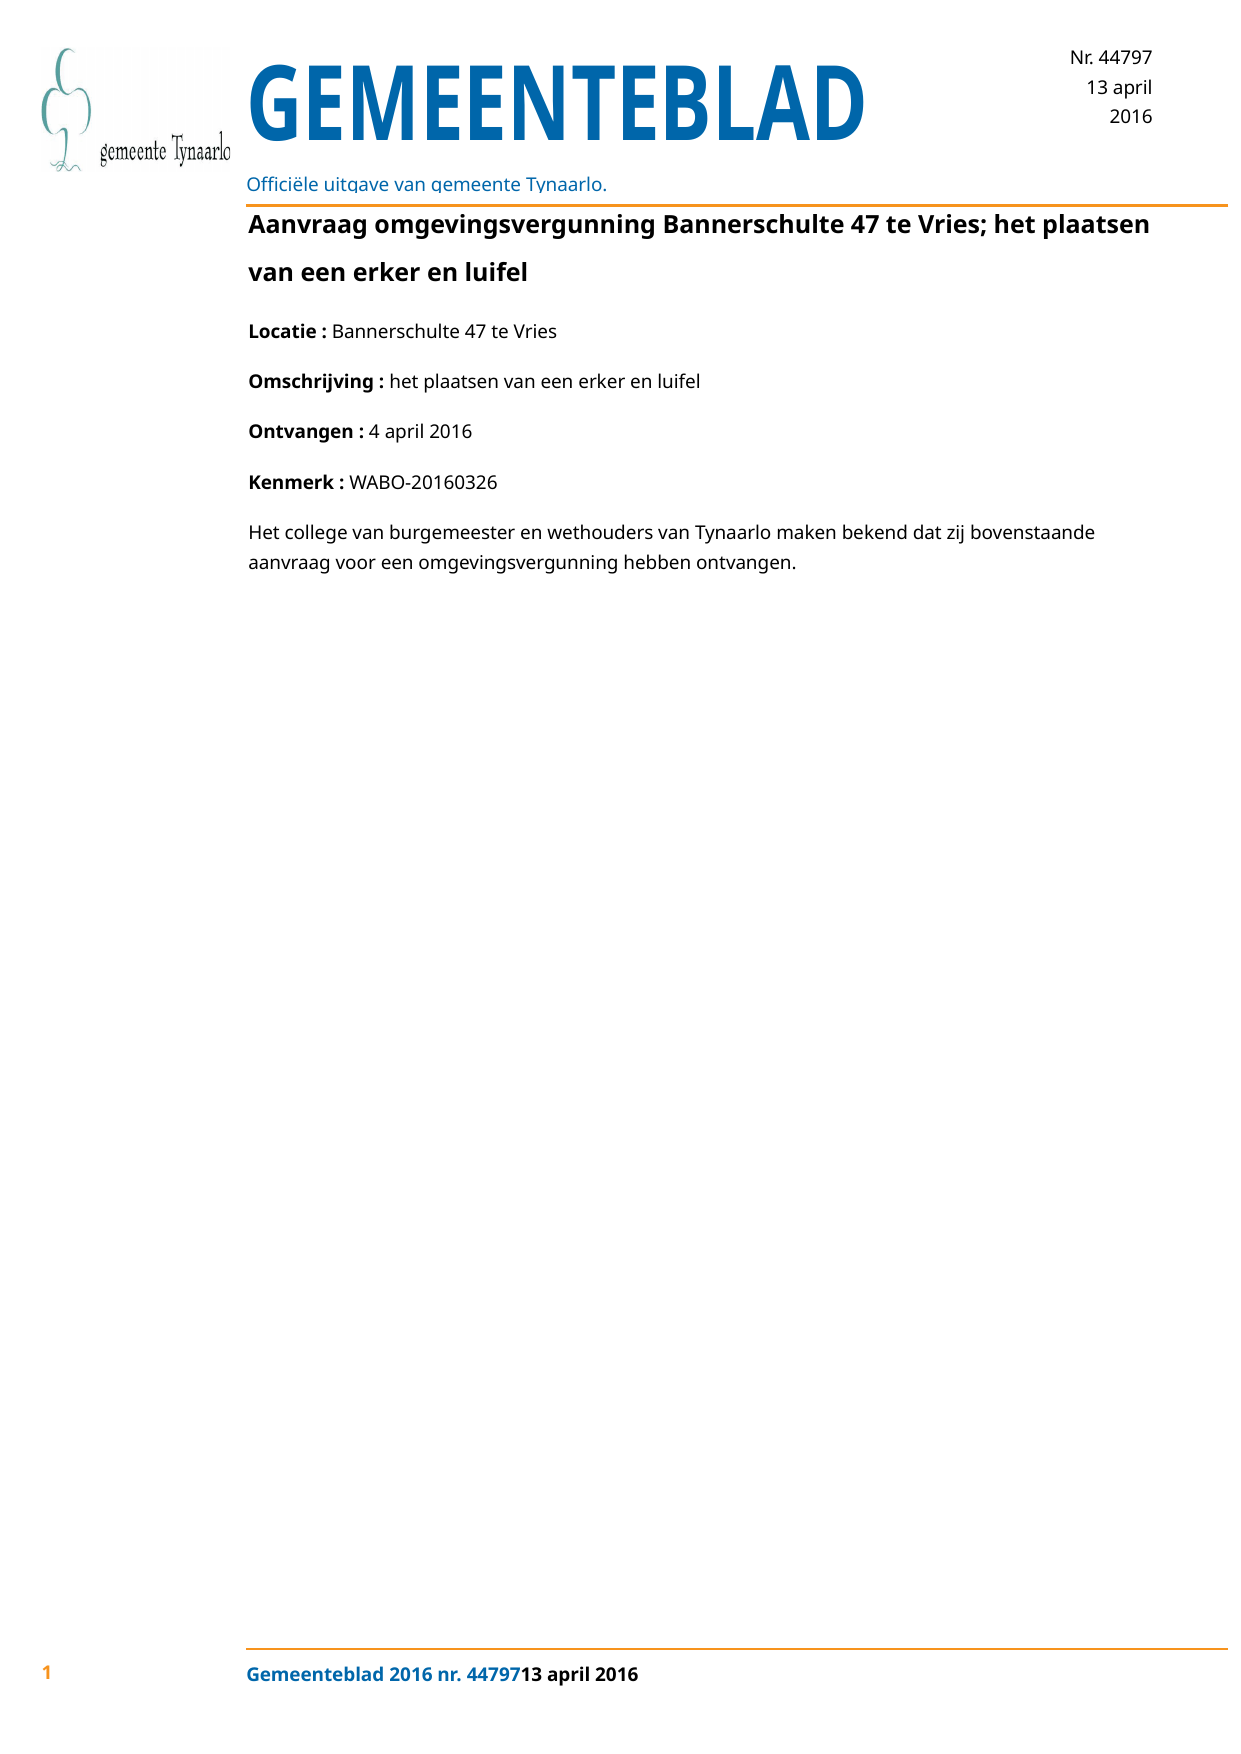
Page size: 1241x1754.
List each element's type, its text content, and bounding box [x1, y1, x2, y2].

picture [41, 47, 231, 172]
text Aanvraag omgevingsvergunning Bannerschulte 47 te Vries; het plaatsen van een erker en luifel [248, 207, 1152, 288]
text Locatie : Bannerschulte 47 te Vries [248, 318, 1152, 344]
text Kenmerk : WABO-20160326 [248, 469, 1152, 495]
text Omschrijving : het plaatsen van een erker en luifel [248, 368, 1152, 394]
text Het college van burgemeester en wethouders van Tynaarlo maken bekend dat zij bovenstaande aanvraag voor een omgevingsvergunning hebben ontvangen. [248, 519, 1152, 575]
text Ontvangen : 4 april 2016 [248, 419, 1152, 444]
